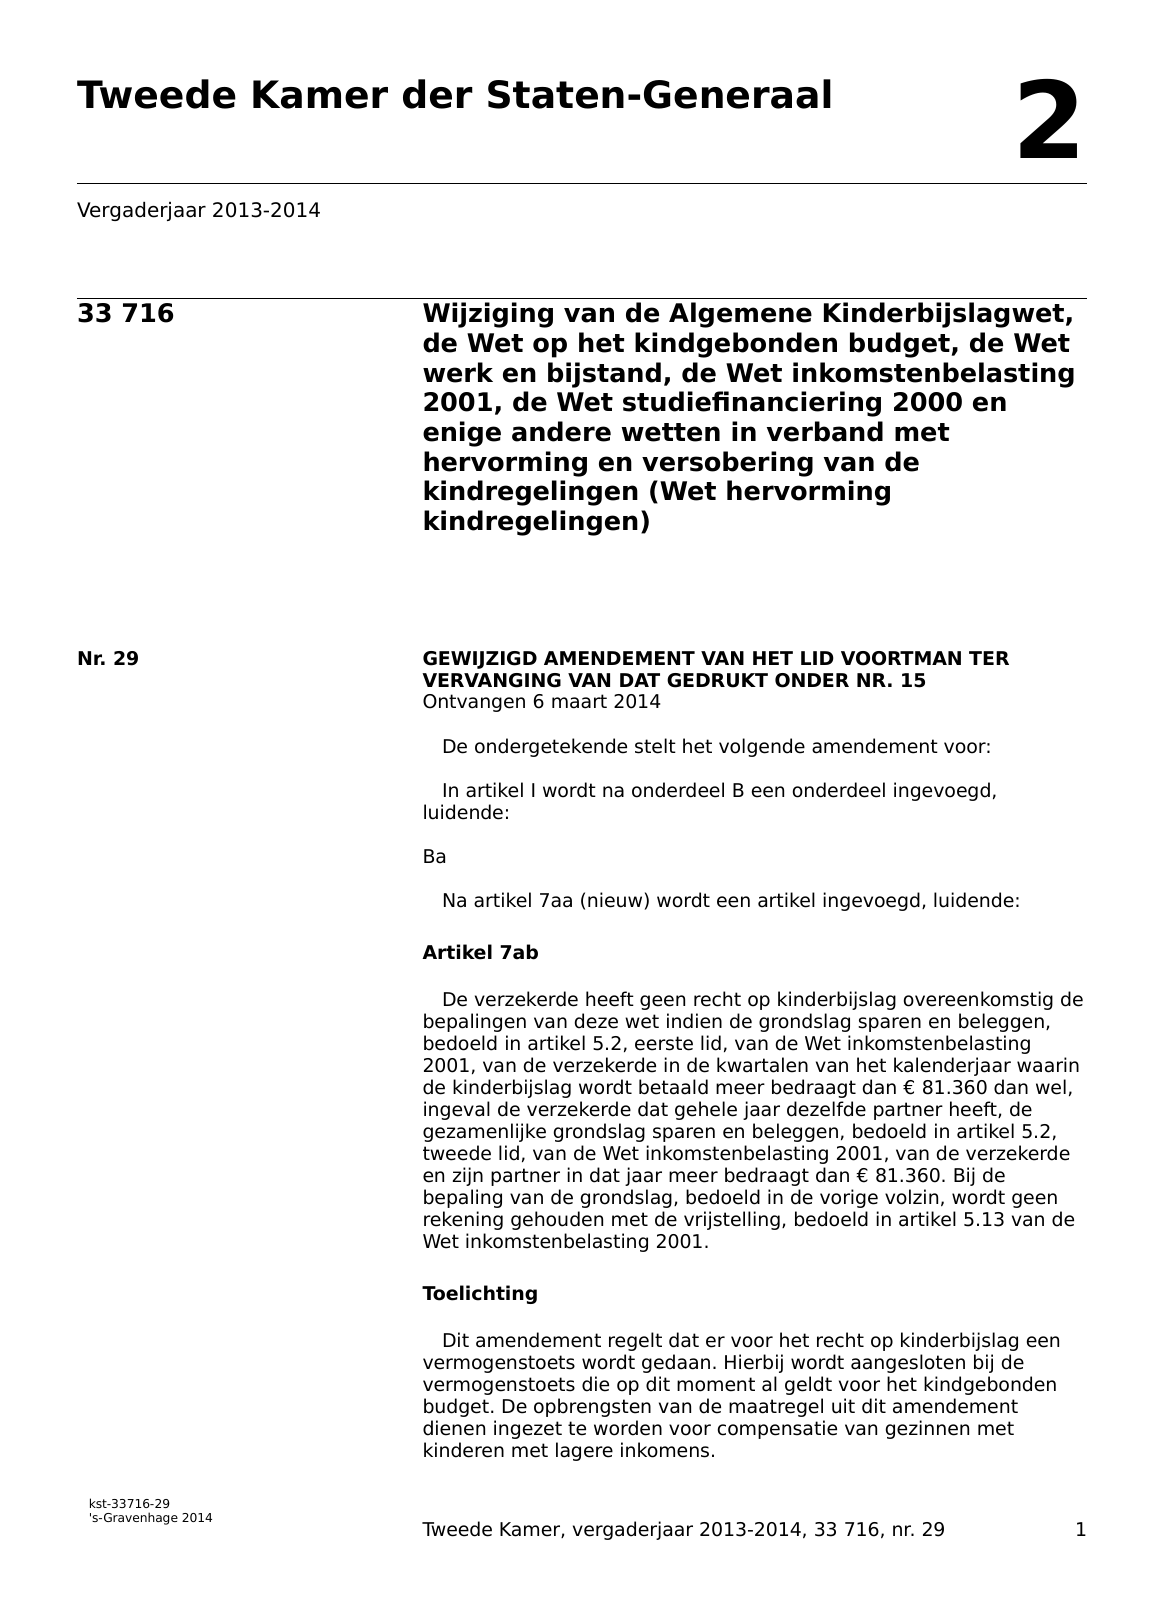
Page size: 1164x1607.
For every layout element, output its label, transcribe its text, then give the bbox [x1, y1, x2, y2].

text Dit amendement regelt dat er voor het recht op kinderbijslag een vermogenstoets wordt gedaan. Hierbij wordt aangesloten bij de vermogenstoets die op dit moment al geldt voor het kindgebonden budget. De opbrengsten van de maatregel uit dit amendement dienen ingezet te worden voor compensatie van gezinnen met kinderen met lagere inkomens. [422, 1330, 1087, 1462]
table_header 2 [886, 59, 1087, 183]
table_header Tweede Kamer der Staten-Generaal [77, 59, 886, 183]
text 's-Gravenhage 2014 [88, 1511, 323, 1525]
table_cell Vergaderjaar 2013-2014 [77, 184, 1087, 298]
subtitle Artikel 7ab [422, 942, 1087, 964]
text kst-33716-29 [88, 1497, 323, 1511]
text In artikel I wordt na onderdeel B een onderdeel ingevoegd, luidende: [422, 780, 1087, 824]
text De verzekerde heeft geen recht op kinderbijslag overeenkomstig de bepalingen van deze wet indien de grondslag sparen en beleggen, bedoeld in artikel 5.2, eerste lid, van de Wet inkomstenbelasting 2001, van de verzekerde in de kwartalen van het kalenderjaar waarin de kinderbijslag wordt betaald meer bedraagt dan € 81.360 dan wel, ingeval de verzekerde dat gehele jaar dezelfde partner heeft, de gezamenlijke grondslag sparen en beleggen, bedoeld in artikel 5.2, tweede lid, van de Wet inkomstenbelasting 2001, van de verzekerde en zijn partner in dat jaar meer bedraagt dan € 81.360. Bij de bepaling van de grondslag, bedoeld in de vorige volzin, wordt geen rekening gehouden met de vrijstelling, bedoeld in artikel 5.13 van de Wet inkomstenbelasting 2001. [422, 989, 1087, 1253]
subtitle Toelichting [422, 1283, 1087, 1305]
subtitle Nr. 29 GEWIJZIGD AMENDEMENT VAN HET LID VOORTMAN TER VERVANGING VAN DAT GEDRUKT ONDER NR. 15 [77, 647, 1087, 691]
text De ondergetekende stelt het volgende amendement voor: [422, 736, 1087, 758]
text Ontvangen 6 maart 2014 [422, 691, 1087, 713]
subtitle 33 716 Wijziging van de Algemene Kinderbijslagwet, de Wet op het kindgebonden budget, de Wet werk en bijstand, de Wet inkomstenbelasting 2001, de Wet studiefinanciering 2000 en enige andere wetten in verband met hervorming en versobering van de kindregelingen (Wet hervorming kindregelingen) [77, 299, 1087, 536]
text Na artikel 7aa (nieuw) wordt een artikel ingevoegd, luidende: [422, 890, 1087, 912]
text Ba [422, 846, 1087, 868]
